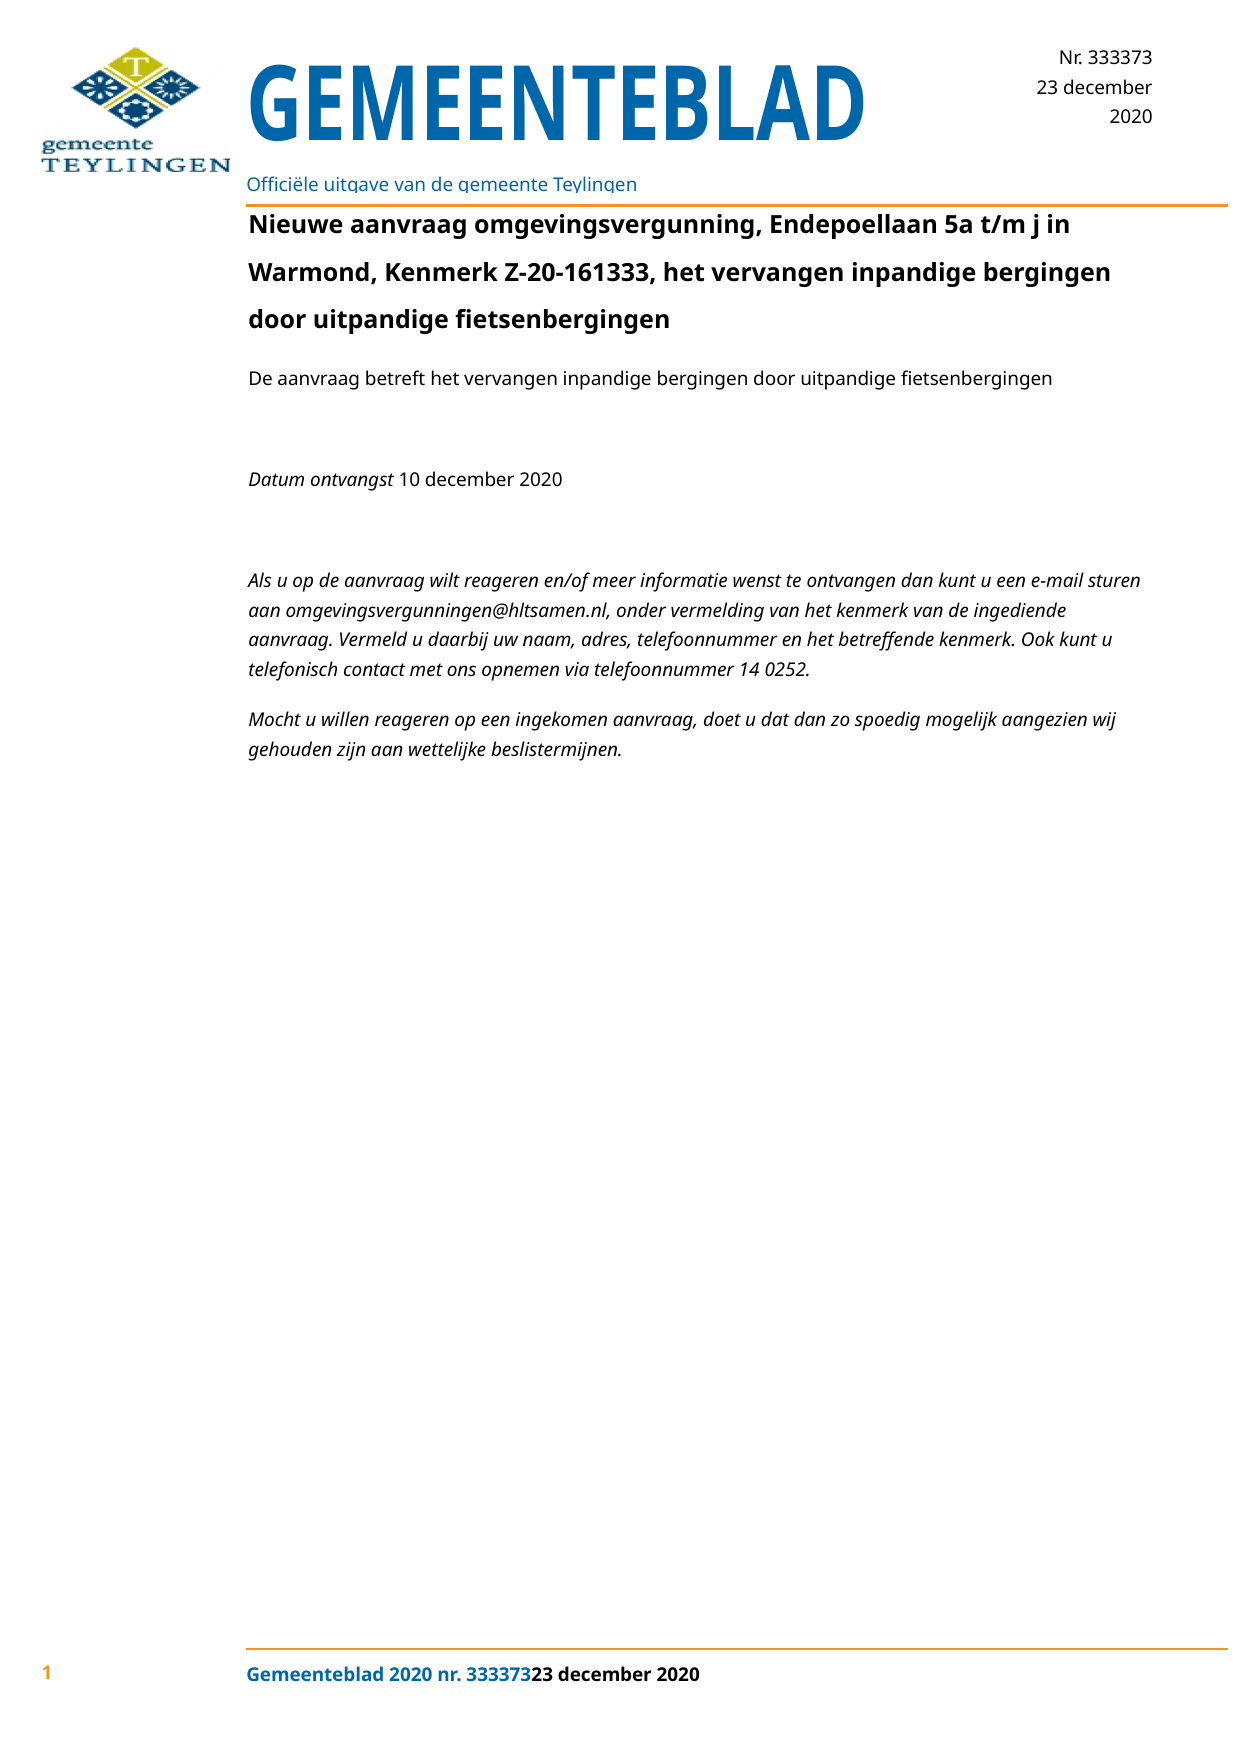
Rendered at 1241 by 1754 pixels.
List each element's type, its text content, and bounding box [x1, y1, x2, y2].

text Nieuwe aanvraag omgevingsvergunning, Endepoellaan 5a t/m j in Warmond, Kenmerk Z-20-161333, het vervangen inpandige bergingen door uitpandige fietsenbergingen [248, 207, 1152, 336]
picture [41, 47, 231, 172]
text Datum ontvangst 10 december 2020 [248, 466, 1152, 492]
text De aanvraag betreft het vervangen inpandige bergingen door uitpandige fietsenbergingen [248, 366, 1152, 391]
text Mocht u willen reageren op een ingekomen aanvraag, doet u dat dan zo spoedig mogelijk aangezien wij gehouden zijn aan wettelijke beslistermijnen. [248, 706, 1152, 762]
text Als u op de aanvraag wilt reageren en/of meer informatie wenst te ontvangen dan kunt u een e-mail sturen aan omgevingsvergunningen@hltsamen.nl, onder vermelding van het kenmerk van de ingediende aanvraag. Vermeld u daarbij uw naam, adres, telefoonnummer en het betreffende kenmerk. Ook kunt u telefonisch contact met ons opnemen via telefoonnummer 14 0252. [248, 567, 1152, 682]
